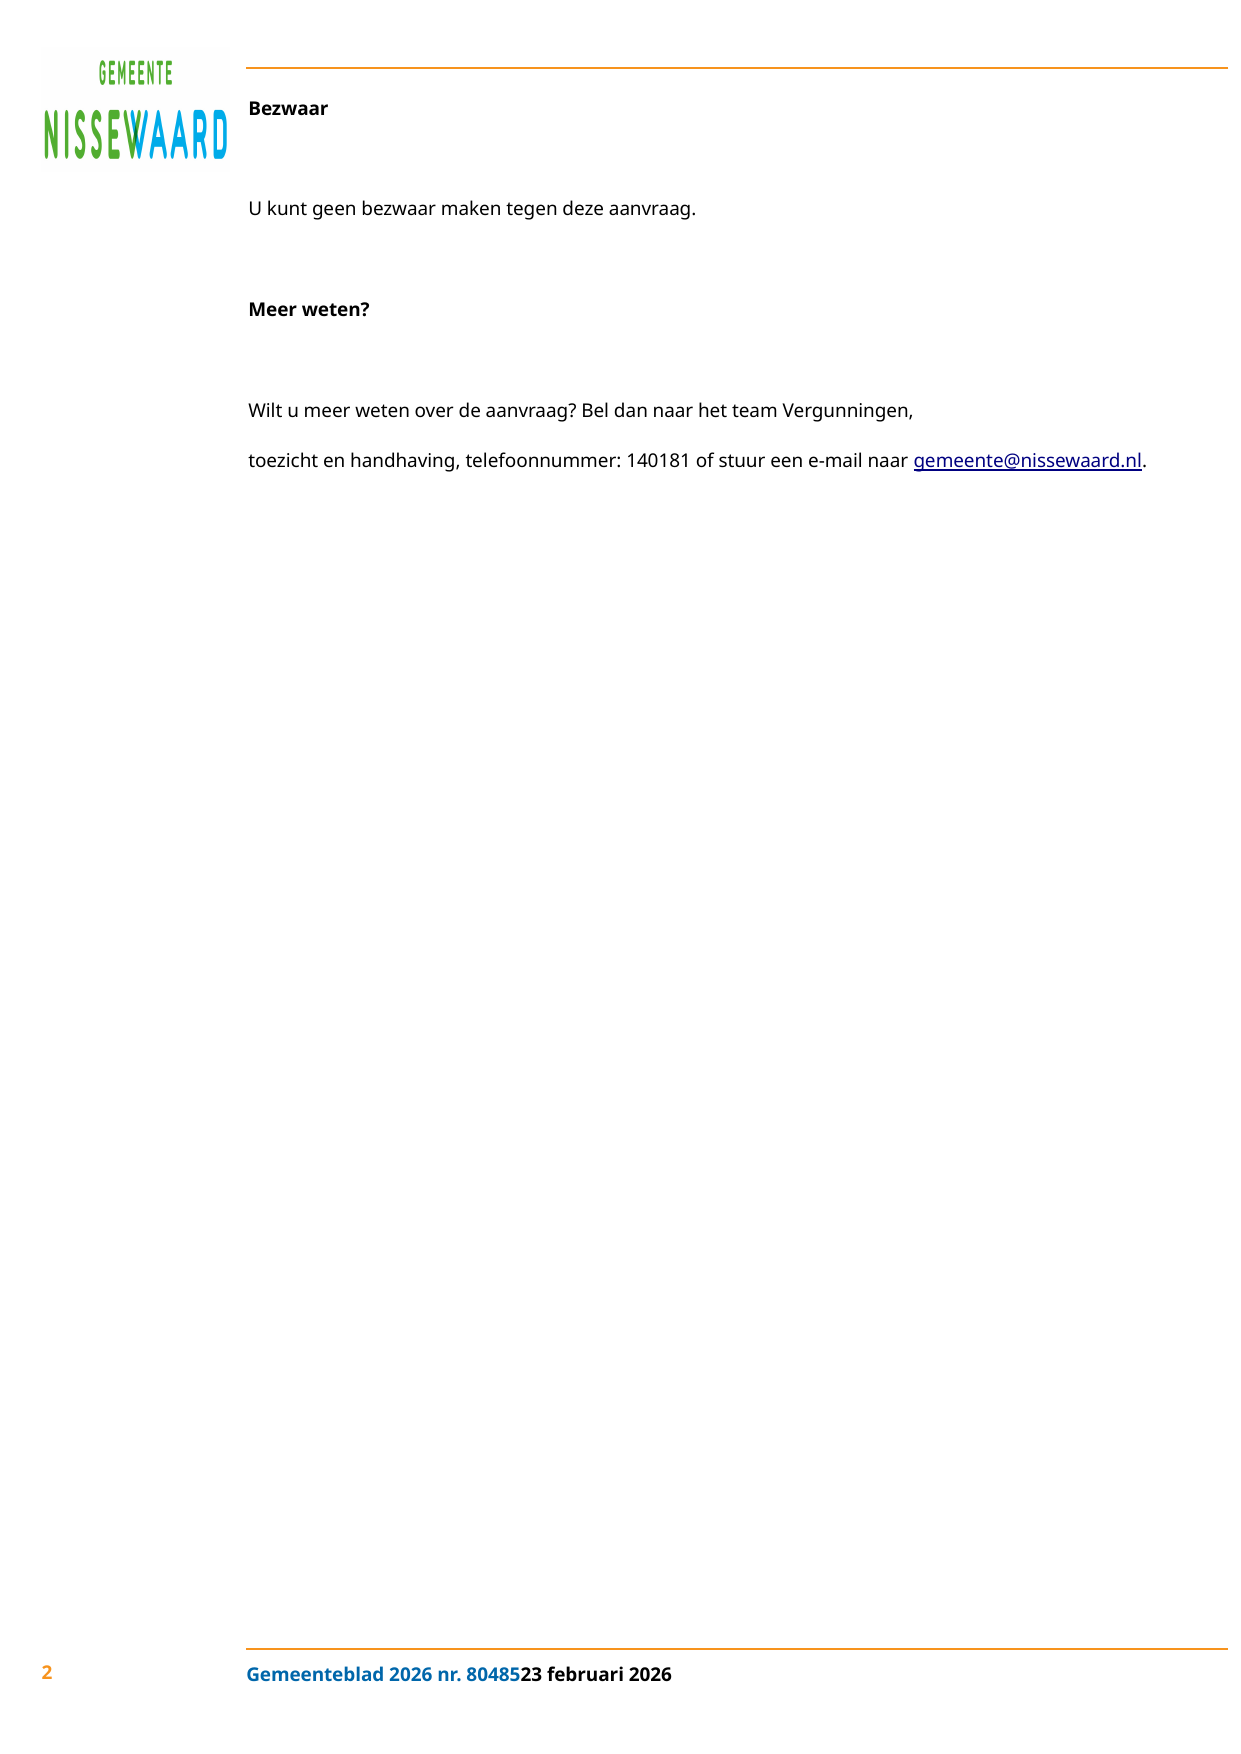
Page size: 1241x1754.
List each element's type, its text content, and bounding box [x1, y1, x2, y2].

picture [41, 47, 231, 172]
text Bezwaar [248, 95, 1152, 121]
text Meer weten? [248, 296, 1152, 322]
text toezicht en handhaving, telefoonnummer: 140181 of stuur een e-mail naar gemeente@nissewaard.nl. [248, 448, 1152, 473]
text U kunt geen bezwaar maken tegen deze aanvraag. [248, 196, 1152, 221]
text Wilt u meer weten over de aanvraag? Bel dan naar het team Vergunningen, [248, 397, 1152, 423]
